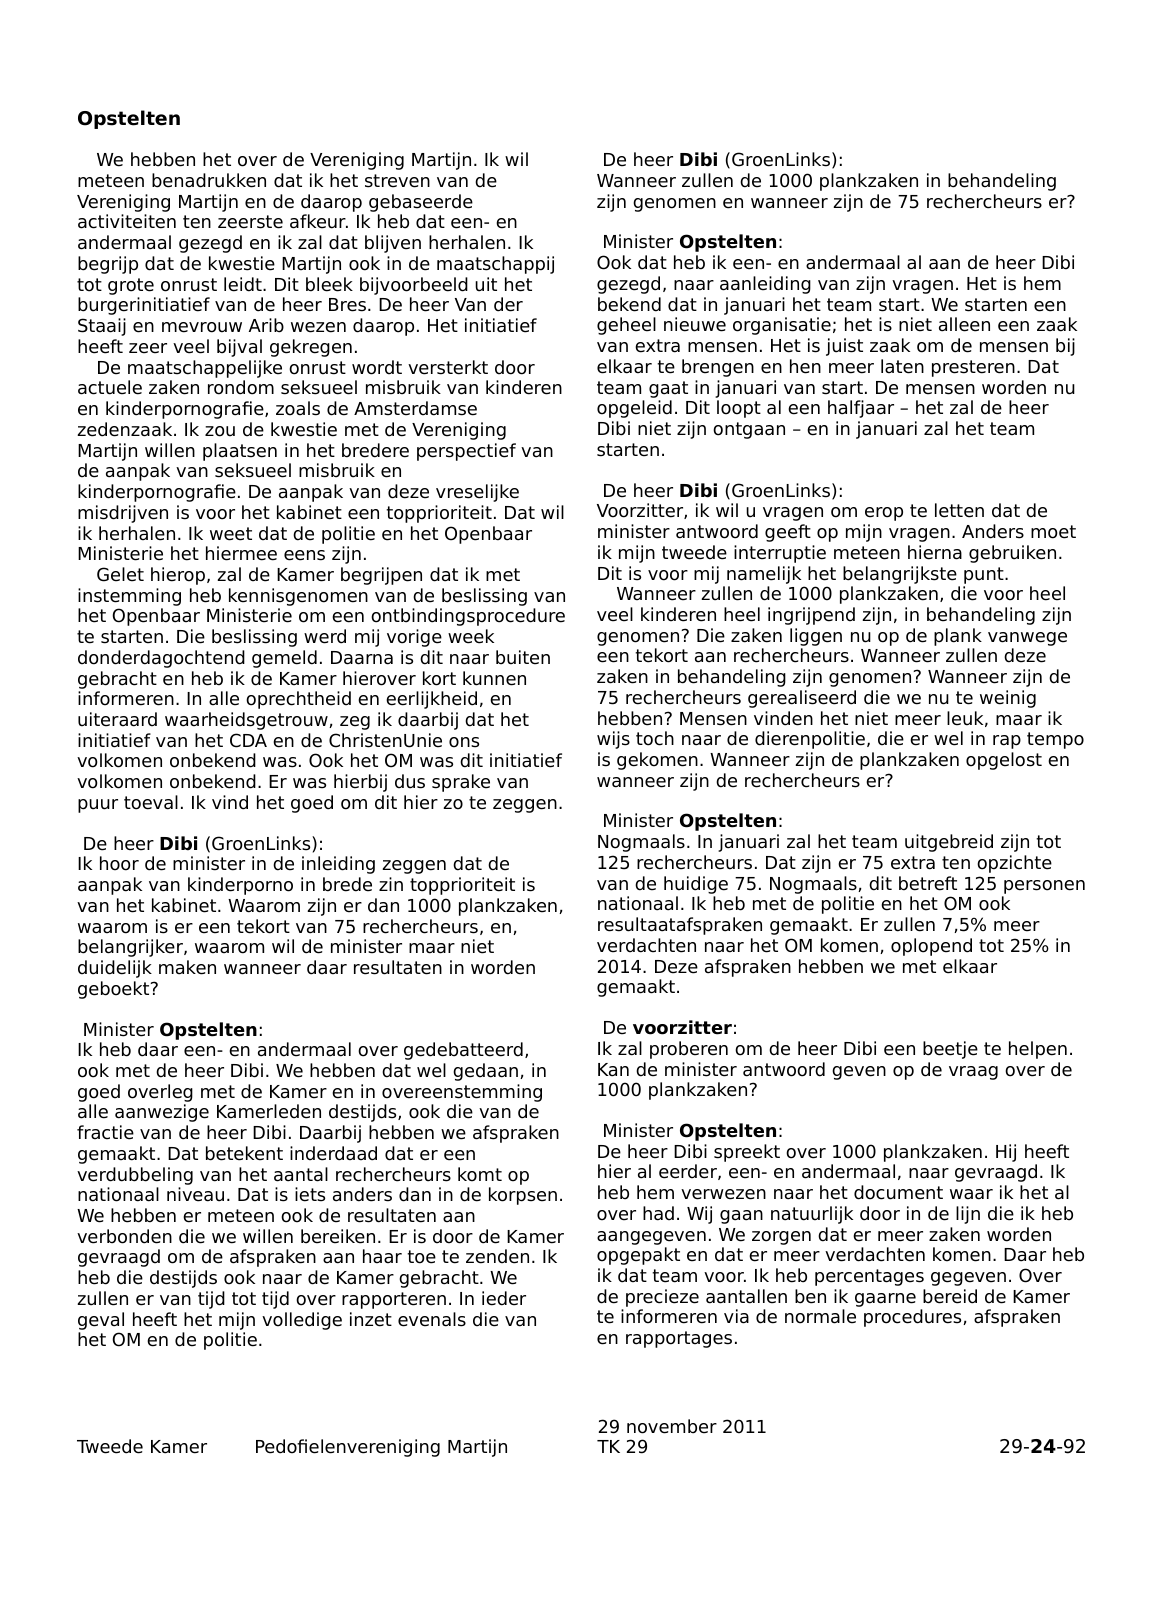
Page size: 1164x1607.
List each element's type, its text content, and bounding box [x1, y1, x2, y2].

text Nogmaals. In januari zal het team uitgebreid zijn tot 125 rechercheurs. Dat zijn er 75 extra ten opzichte van de huidige 75. Nogmaals, dit betreft 125 personen nationaal. Ik heb met de politie en het OM ook resultaatafspraken gemaakt. Er zullen 7,5% meer verdachten naar het OM komen, oplopend tot 25% in 2014. Deze afspraken hebben we met elkaar gemaakt. [596, 832, 1087, 998]
text Ook dat heb ik een- en andermaal al aan de heer Dibi gezegd, naar aanleiding van zijn vragen. Het is hem bekend dat in januari het team start. We starten een geheel nieuwe organisatie; het is niet alleen een zaak van extra mensen. Het is juist zaak om de mensen bij elkaar te brengen en hen meer laten presteren. Dat team gaat in januari van start. De mensen worden nu opgeleid. Dit loopt al een halfjaar – het zal de heer Dibi niet zijn ontgaan – en in januari zal het team starten. [596, 253, 1087, 460]
text We hebben het over de Vereniging Martijn. Ik wil meteen benadrukken dat ik het streven van de Vereniging Martijn en de daarop gebaseerde activiteiten ten zeerste afkeur. Ik heb dat een- en andermaal gezegd en ik zal dat blijven herhalen. Ik begrijp dat de kwestie Martijn ook in de maatschappij tot grote onrust leidt. Dit bleek bijvoorbeeld uit het burgerinitiatief van de heer Bres. De heer Van der Staaij en mevrouw Arib wezen daarop. Het initiatief heeft zeer veel bijval gekregen. [77, 150, 567, 357]
text Wanneer zullen de 1000 plankzaken, die voor heel veel kinderen heel ingrijpend zijn, in behandeling zijn genomen? Die zaken liggen nu op de plank vanwege een tekort aan rechercheurs. Wanneer zullen deze zaken in behandeling zijn genomen? Wanneer zijn de 75 rechercheurs gerealiseerd die we nu te weinig hebben? Mensen vinden het niet meer leuk, maar ik wijs toch naar de dierenpolitie, die er wel in rap tempo is gekomen. Wanneer zijn de plankzaken opgelost en wanneer zijn de rechercheurs er? [596, 584, 1087, 791]
text Minister Opstelten: [77, 1019, 567, 1040]
text Minister Opstelten: [596, 1121, 1087, 1142]
text De heer Dibi (GroenLinks): [596, 480, 1087, 501]
text De heer Dibi (GroenLinks): [77, 833, 567, 854]
text De voorzitter: [596, 1018, 1087, 1039]
text De heer Dibi spreekt over 1000 plankzaken. Hij heeft hier al eerder, een- en andermaal, naar gevraagd. Ik heb hem verwezen naar het document waar ik het al over had. Wij gaan natuurlijk door in de lijn die ik heb aangegeven. We zorgen dat er meer zaken worden opgepakt en dat er meer verdachten komen. Daar heb ik dat team voor. Ik heb percentages gegeven. Over de precieze aantallen ben ik gaarne bereid de Kamer te informeren via de normale procedures, afspraken en rapportages. [596, 1142, 1087, 1349]
text Minister Opstelten: [596, 232, 1087, 253]
text De heer Dibi (GroenLinks): [596, 150, 1087, 171]
text Voorzitter, ik wil u vragen om erop te letten dat de minister antwoord geeft op mijn vragen. Anders moet ik mijn tweede interruptie meteen hierna gebruiken. Dit is voor mij namelijk het belangrijkste punt. [596, 501, 1087, 584]
text Gelet hierop, zal de Kamer begrijpen dat ik met instemming heb kennisgenomen van de beslissing van het Openbaar Ministerie om een ontbindingsprocedure te starten. Die beslissing werd mij vorige week donderdagochtend gemeld. Daarna is dit naar buiten gebracht en heb ik de Kamer hierover kort kunnen informeren. In alle oprechtheid en eerlijkheid, en uiteraard waarheidsgetrouw, zeg ik daarbij dat het initiatief van het CDA en de ChristenUnie ons volkomen onbekend was. Ook het OM was dit initiatief volkomen onbekend. Er was hierbij dus sprake van puur toeval. Ik vind het goed om dit hier zo te zeggen. [77, 565, 567, 813]
text Minister Opstelten: [596, 811, 1087, 832]
text De maatschappelijke onrust wordt versterkt door actuele zaken rondom seksueel misbruik van kinderen en kinderpornografie, zoals de Amsterdamse zedenzaak. Ik zou de kwestie met de Vereniging Martijn willen plaatsen in het bredere perspectief van de aanpak van seksueel misbruik en kinderpornografie. De aanpak van deze vreselijke misdrijven is voor het kabinet een topprioriteit. Dat wil ik herhalen. Ik weet dat de politie en het Openbaar Ministerie het hiermee eens zijn. [77, 357, 567, 565]
text Ik heb daar een- en andermaal over gedebatteerd, ook met de heer Dibi. We hebben dat wel gedaan, in goed overleg met de Kamer en in overeenstemming alle aanwezige Kamerleden destijds, ook die van de fractie van de heer Dibi. Daarbij hebben we afspraken gemaakt. Dat betekent inderdaad dat er een verdubbeling van het aantal rechercheurs komt op nationaal niveau. Dat is iets anders dan in de korpsen. We hebben er meteen ook de resultaten aan verbonden die we willen bereiken. Er is door de Kamer gevraagd om de afspraken aan haar toe te zenden. Ik heb die destijds ook naar de Kamer gebracht. We zullen er van tijd tot tijd over rapporteren. In ieder geval heeft het mijn volledige inzet evenals die van het OM en de politie. [77, 1040, 567, 1351]
text Wanneer zullen de 1000 plankzaken in behandeling zijn genomen en wanneer zijn de 75 rechercheurs er? [596, 171, 1087, 212]
text Ik zal proberen om de heer Dibi een beetje te helpen. Kan de minister antwoord geven op de vraag over de 1000 plankzaken? [596, 1039, 1087, 1101]
text Ik hoor de minister in de inleiding zeggen dat de aanpak van kinderporno in brede zin topprioriteit is van het kabinet. Waarom zijn er dan 1000 plankzaken, waarom is er een tekort van 75 rechercheurs, en, belangrijker, waarom wil de minister maar niet duidelijk maken wanneer daar resultaten in worden geboekt? [77, 854, 567, 999]
